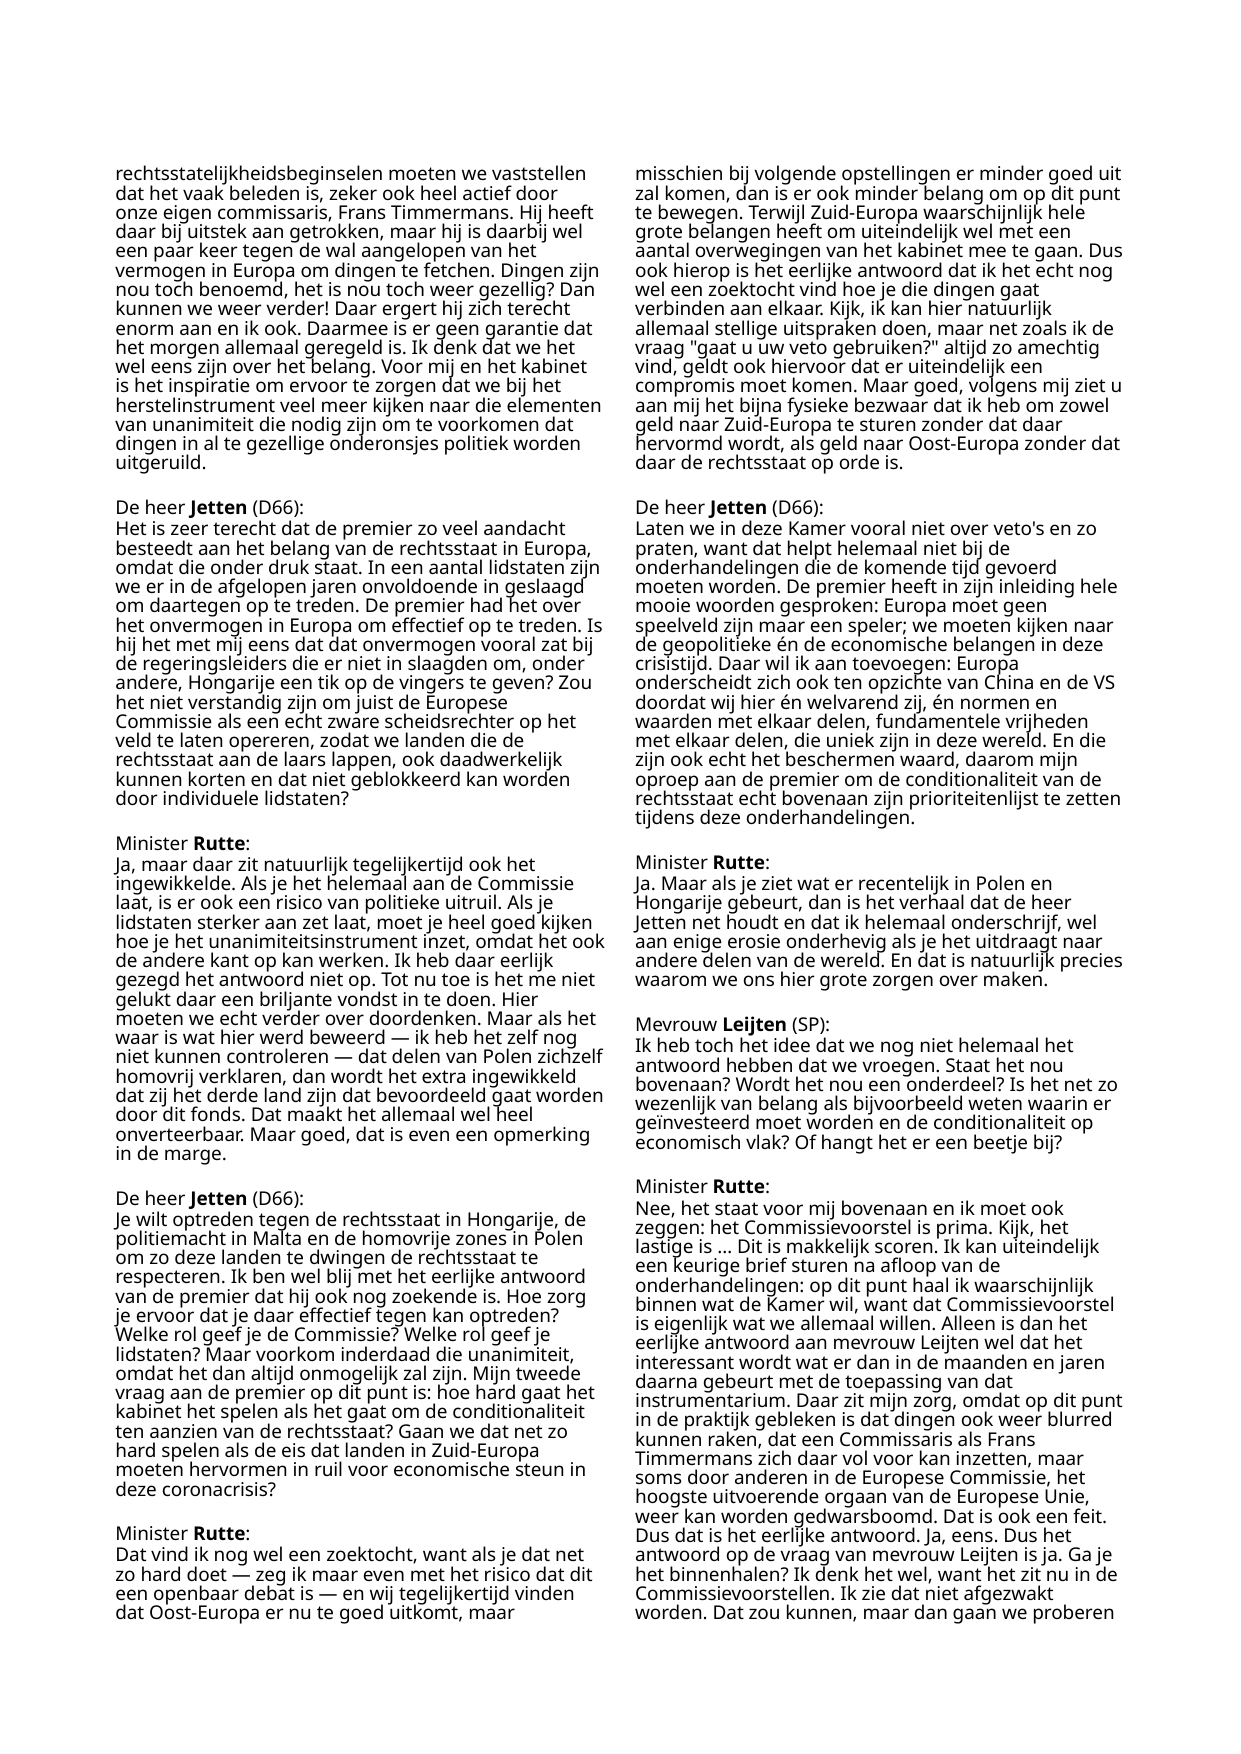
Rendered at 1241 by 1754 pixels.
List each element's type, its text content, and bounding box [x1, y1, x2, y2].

text De heer Jetten (D66): [115, 494, 605, 520]
text rechtsstatelijkheidsbeginselen moeten we vaststellen dat het vaak beleden is, zeker ook heel actief door onze eigen commissaris, Frans Timmermans. Hij heeft daar bij uitstek aan getrokken, maar hij is daarbij wel een paar keer tegen de wal aangelopen van het vermogen in Europa om dingen te fetchen. Dingen zijn nou toch benoemd, het is nou toch weer gezellig? Dan kunnen we weer verder! Daar ergert hij zich terecht enorm aan en ik ook. Daarmee is er geen garantie dat het morgen allemaal geregeld is. Ik denk dat we het wel eens zijn over het belang. Voor mij en het kabinet is het inspiratie om ervoor te zorgen dat we bij het herstelinstrument veel meer kijken naar die elementen van unanimiteit die nodig zijn om te voorkomen dat dingen in al te gezellige onderonsjes politiek worden uitgeruild. [115, 165, 605, 474]
text De heer Jetten (D66): [635, 494, 1125, 520]
text Ik heb toch het idee dat we nog niet helemaal het antwoord hebben dat we vroegen. Staat het nou bovenaan? Wordt het nou een onderdeel? Is het net zo wezenlijk van belang als bijvoorbeeld weten waarin er geïnvesteerd moet worden en de conditionaliteit op economisch vlak? Of hangt het er een beetje bij? [635, 1037, 1125, 1153]
text Minister Rutte: [635, 1174, 1125, 1199]
text Ja, maar daar zit natuurlijk tegelijkertijd ook het ingewikkelde. Als je het helemaal aan de Commissie laat, is er ook een risico van politieke uitruil. Als je lidstaten sterker aan zet laat, moet je heel goed kijken hoe je het unanimiteitsinstrument inzet, omdat het ook de andere kant op kan werken. Ik heb daar eerlijk gezegd het antwoord niet op. Tot nu toe is het me niet gelukt daar een briljante vondst in te doen. Hier moeten we echt verder over doordenken. Maar als het waar is wat hier werd beweerd — ik heb het zelf nog niet kunnen controleren — dat delen van Polen zichzelf homovrij verklaren, dan wordt het extra ingewikkeld dat zij het derde land zijn dat bevoordeeld gaat worden door dit fonds. Dat maakt het allemaal wel heel onverteerbaar. Maar goed, dat is even een opmerking in de marge. [115, 856, 605, 1164]
text Mevrouw Leijten (SP): [635, 1012, 1125, 1037]
text Minister Rutte: [635, 849, 1125, 875]
text Laten we in deze Kamer vooral niet over veto's en zo praten, want dat helpt helemaal niet bij de onderhandelingen die de komende tijd gevoerd moeten worden. De premier heeft in zijn inleiding hele mooie woorden gesproken: Europa moet geen speelveld zijn maar een speler; we moeten kijken naar de geopolitieke én de economische belangen in deze crisistijd. Daar wil ik aan toevoegen: Europa onderscheidt zich ook ten opzichte van China en de VS doordat wij hier én welvarend zij, én normen en waarden met elkaar delen, fundamentele vrijheden met elkaar delen, die uniek zijn in deze wereld. En die zijn ook echt het beschermen waard, daarom mijn oproep aan de premier om de conditionaliteit van de rechtsstaat echt bovenaan zijn prioriteitenlijst te zetten tijdens deze onderhandelingen. [635, 520, 1125, 828]
text Minister Rutte: [115, 830, 605, 856]
text Dat vind ik nog wel een zoektocht, want als je dat net zo hard doet — zeg ik maar even met het risico dat dit een openbaar debat is — en wij tegelijkertijd vinden dat Oost-Europa er nu te goed uitkomt, maar [115, 1546, 605, 1623]
text Nee, het staat voor mij bovenaan en ik moet ook zeggen: het Commissievoorstel is prima. Kijk, het lastige is … Dit is makkelijk scoren. Ik kan uiteindelijk een keurige brief sturen na afloop van de onderhandelingen: op dit punt haal ik waarschijnlijk binnen wat de Kamer wil, want dat Commissievoorstel is eigenlijk wat we allemaal willen. Alleen is dan het eerlijke antwoord aan mevrouw Leijten wel dat het interessant wordt wat er dan in de maanden en jaren daarna gebeurt met de toepassing van dat instrumentarium. Daar zit mijn zorg, omdat op dit punt in de praktijk gebleken is dat dingen ook weer blurred kunnen raken, dat een Commissaris als Frans Timmermans zich daar vol voor kan inzetten, maar soms door anderen in de Europese Commissie, het hoogste uitvoerende orgaan van de Europese Unie, weer kan worden gedwarsboomd. Dat is ook een feit. Dus dat is het eerlijke antwoord. Ja, eens. Dus het antwoord op de vraag van mevrouw Leijten is ja. Ga je het binnenhalen? Ik denk het wel, want het zit nu in de Commissievoorstellen. Ik zie dat niet afgezwakt worden. Dat zou kunnen, maar dan gaan we proberen [635, 1199, 1125, 1623]
text Het is zeer terecht dat de premier zo veel aandacht besteedt aan het belang van de rechtsstaat in Europa, omdat die onder druk staat. In een aantal lidstaten zijn we er in de afgelopen jaren onvoldoende in geslaagd om daartegen op te treden. De premier had het over het onvermogen in Europa om effectief op te treden. Is hij het met mij eens dat dat onvermogen vooral zat bij de regeringsleiders die er niet in slaagden om, onder andere, Hongarije een tik op de vingers te geven? Zou het niet verstandig zijn om juist de Europese Commissie als een echt zware scheidsrechter op het veld te laten opereren, zodat we landen die de rechtsstaat aan de laars lappen, ook daadwerkelijk kunnen korten en dat niet geblokkeerd kan worden door individuele lidstaten? [115, 520, 605, 809]
text misschien bij volgende opstellingen er minder goed uit zal komen, dan is er ook minder belang om op dit punt te bewegen. Terwijl Zuid-Europa waarschijnlijk hele grote belangen heeft om uiteindelijk wel met een aantal overwegingen van het kabinet mee te gaan. Dus ook hierop is het eerlijke antwoord dat ik het echt nog wel een zoektocht vind hoe je die dingen gaat verbinden aan elkaar. Kijk, ik kan hier natuurlijk allemaal stellige uitspraken doen, maar net zoals ik de vraag "gaat u uw veto gebruiken?" altijd zo amechtig vind, geldt ook hiervoor dat er uiteindelijk een compromis moet komen. Maar goed, volgens mij ziet u aan mij het bijna fysieke bezwaar dat ik heb om zowel geld naar Zuid-Europa te sturen zonder dat daar hervormd wordt, als geld naar Oost-Europa zonder dat daar de rechtsstaat op orde is. [635, 165, 1125, 474]
text Ja. Maar als je ziet wat er recentelijk in Polen en Hongarije gebeurt, dan is het verhaal dat de heer Jetten net houdt en dat ik helemaal onderschrijf, wel aan enige erosie onderhevig als je het uitdraagt naar andere delen van de wereld. En dat is natuurlijk precies waarom we ons hier grote zorgen over maken. [635, 875, 1125, 991]
text Je wilt optreden tegen de rechtsstaat in Hongarije, de politiemacht in Malta en de homovrije zones in Polen om zo deze landen te dwingen de rechtsstaat te respecteren. Ik ben wel blij met het eerlijke antwoord van de premier dat hij ook nog zoekende is. Hoe zorg je ervoor dat je daar effectief tegen kan optreden? Welke rol geef je de Commissie? Welke rol geef je lidstaten? Maar voorkom inderdaad die unanimiteit, omdat het dan altijd onmogelijk zal zijn. Mijn tweede vraag aan de premier op dit punt is: hoe hard gaat het kabinet het spelen als het gaat om de conditionaliteit ten aanzien van de rechtsstaat? Gaan we dat net zo hard spelen als de eis dat landen in Zuid-Europa moeten hervormen in ruil voor economische steun in deze coronacrisis? [115, 1211, 605, 1500]
text De heer Jetten (D66): [115, 1185, 605, 1211]
text Minister Rutte: [115, 1521, 605, 1546]
